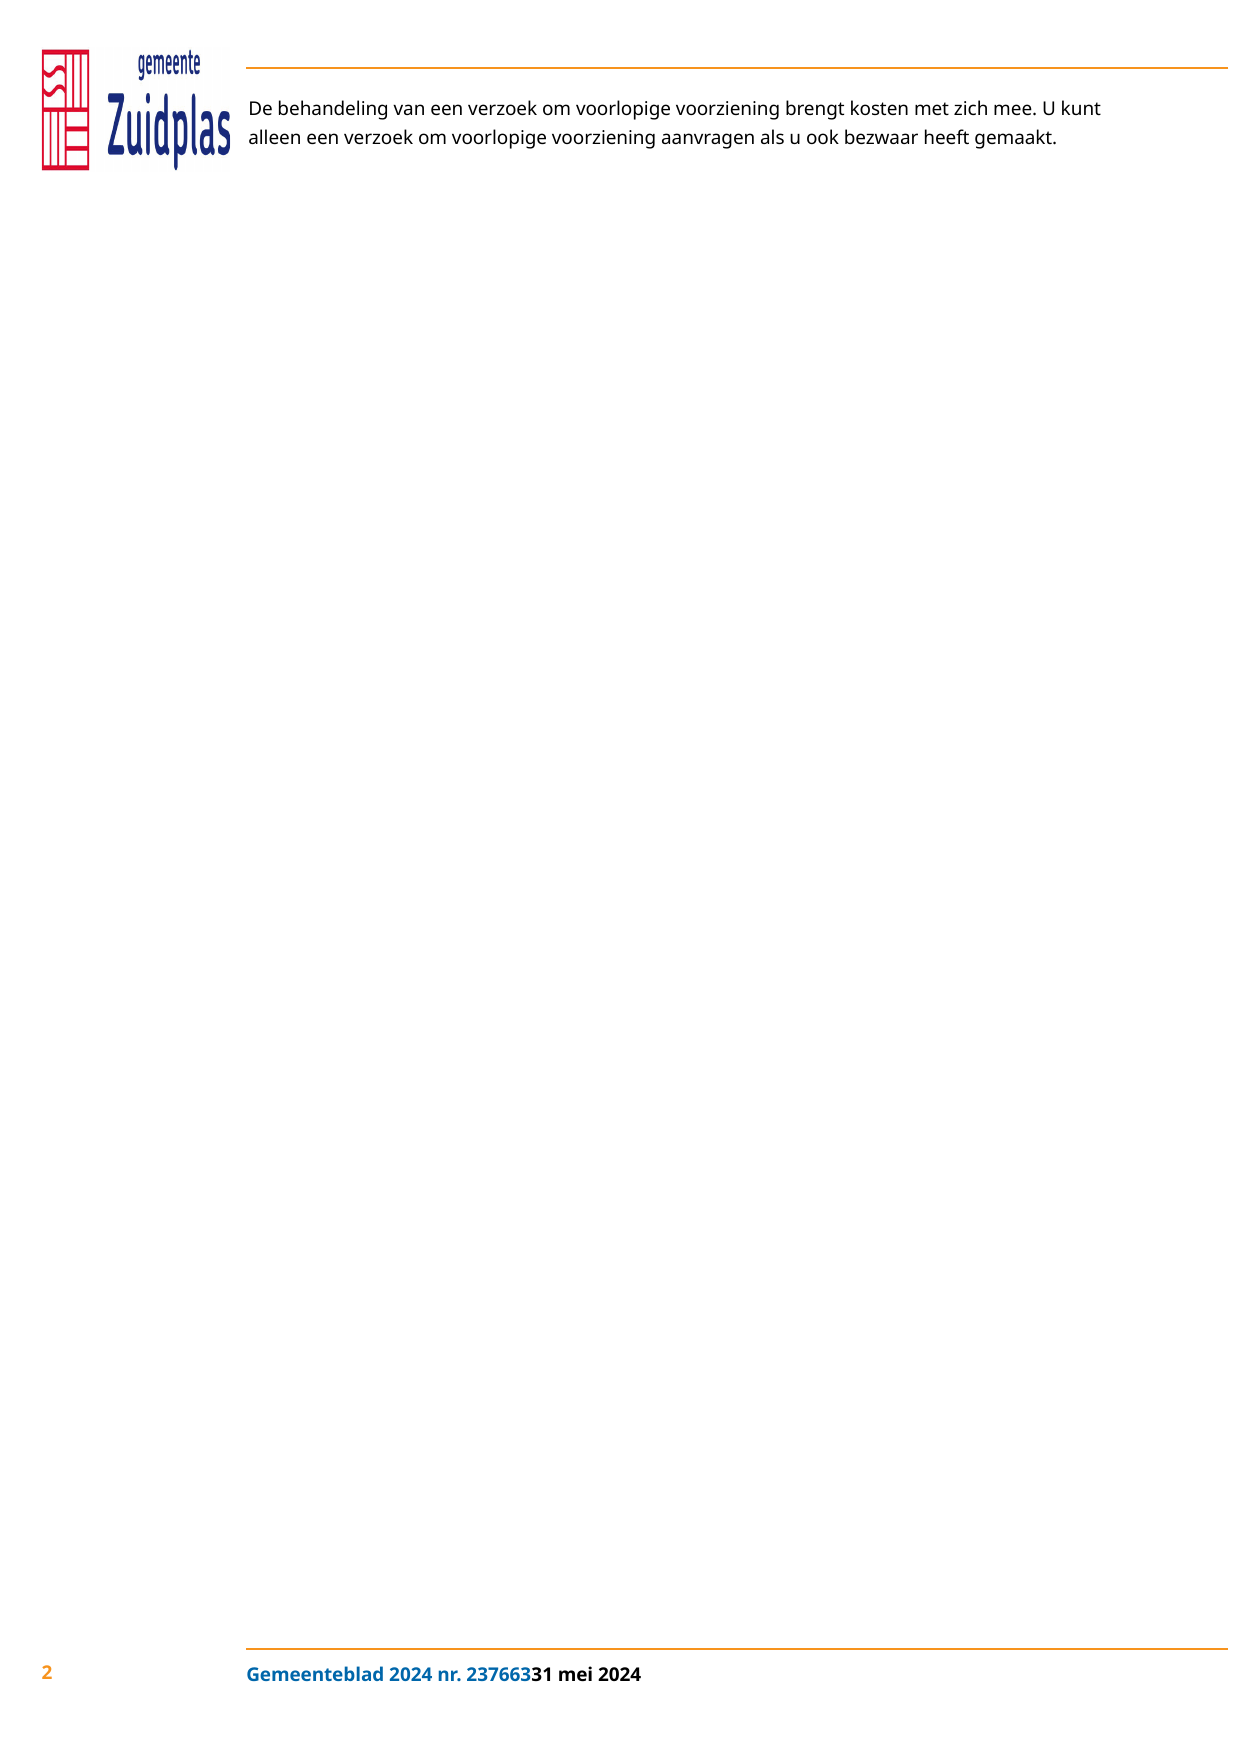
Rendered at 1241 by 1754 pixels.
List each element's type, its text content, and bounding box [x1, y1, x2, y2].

picture [41, 47, 231, 172]
text De behandeling van een verzoek om voorlopige voorziening brengt kosten met zich mee. U kunt alleen een verzoek om voorlopige voorziening aanvragen als u ook bezwaar heeft gemaakt. [248, 95, 1152, 150]
